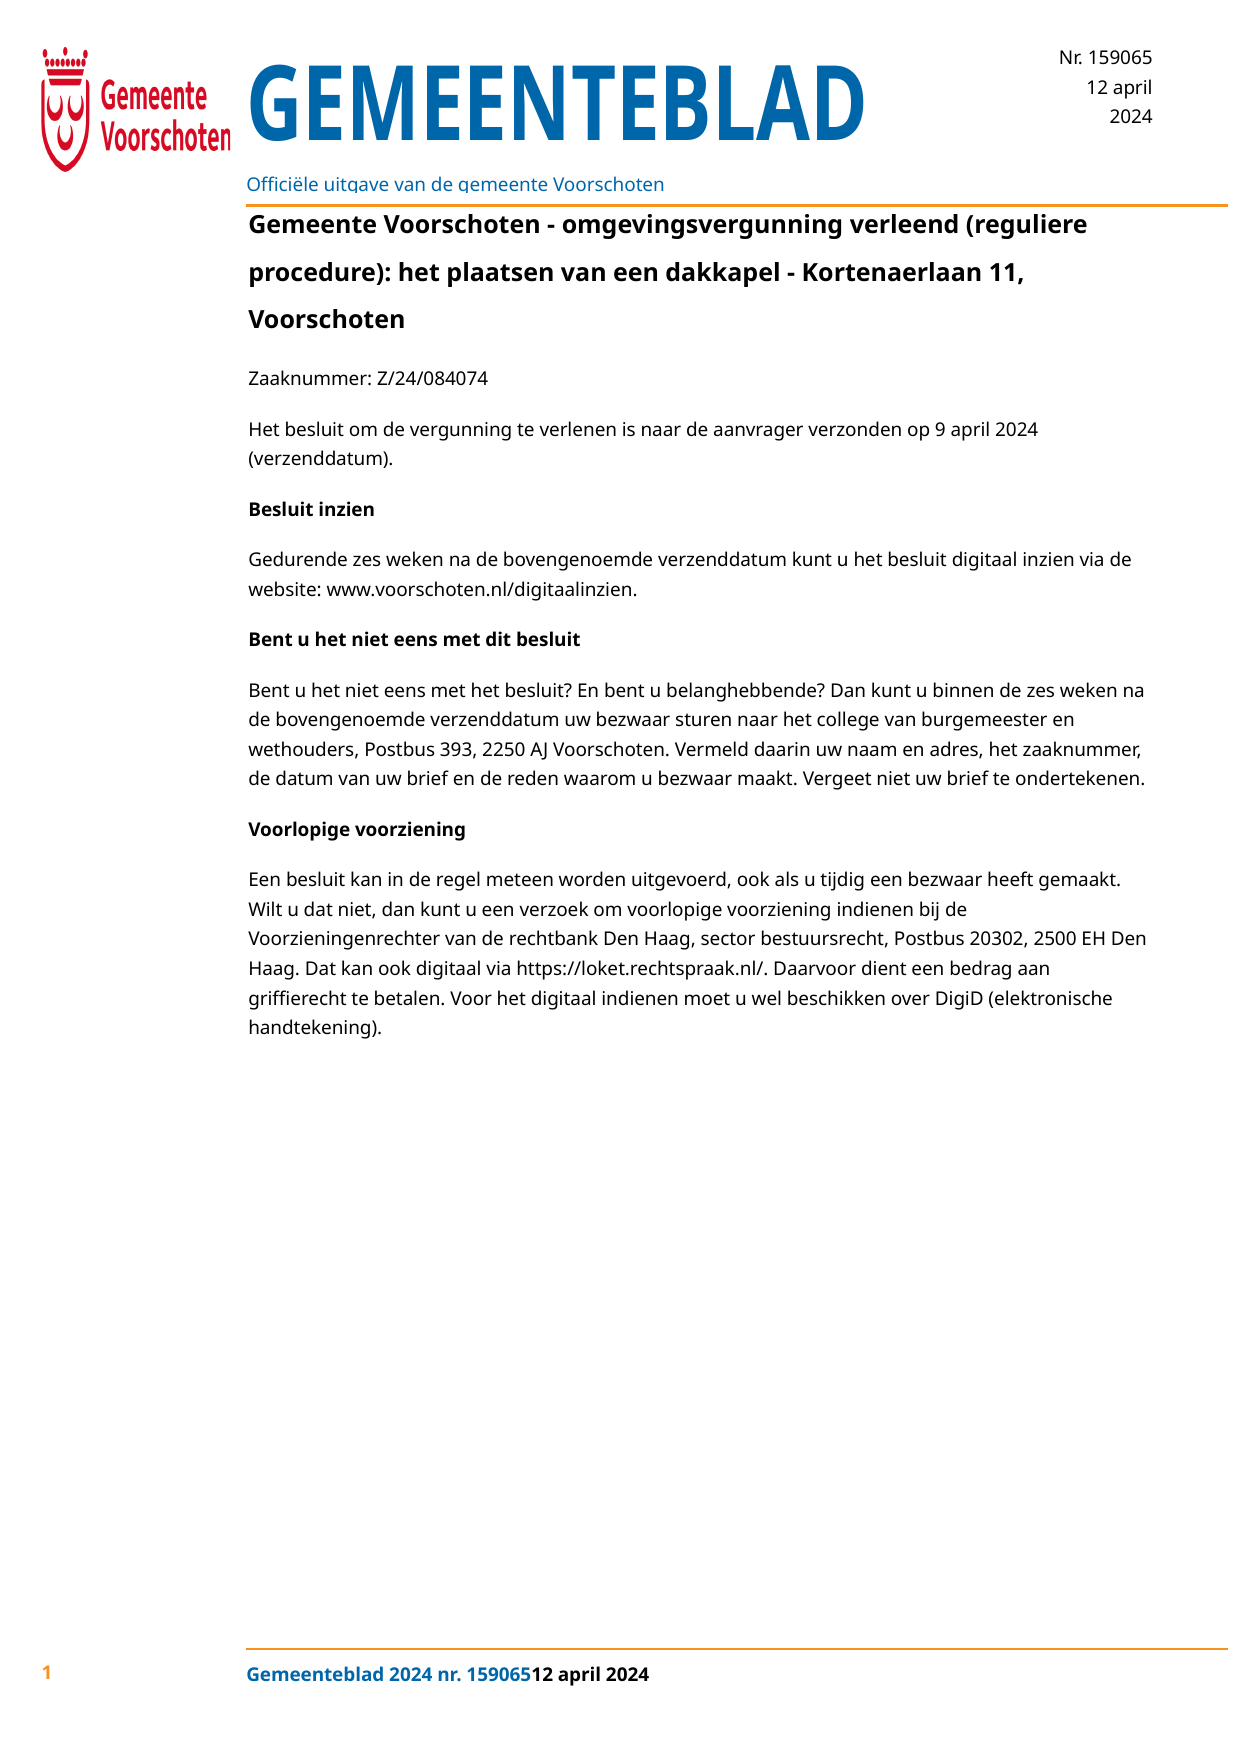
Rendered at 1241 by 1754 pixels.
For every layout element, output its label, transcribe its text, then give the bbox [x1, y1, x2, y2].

picture [41, 47, 231, 172]
text Een besluit kan in de regel meteen worden uitgevoerd, ook als u tijdig een bezwaar heeft gemaakt. Wilt u dat niet, dan kunt u een verzoek om voorlopige voorziening indienen bij de Voorzieningenrechter van de rechtbank Den Haag, sector bestuursrecht, Postbus 20302, 2500 EH Den Haag. Dat kan ook digitaal via https://loket.rechtspraak.nl/. Daarvoor dient een bedrag aan griffierecht te betalen. Voor het digitaal indienen moet u wel beschikken over DigiD (elektronische handtekening). [248, 866, 1152, 1040]
text Bent u het niet eens met dit besluit [248, 626, 1152, 652]
text Voorlopige voorziening [248, 816, 1152, 842]
text Zaaknummer: Z/24/084074 [248, 366, 1152, 391]
text Bent u het niet eens met het besluit? En bent u belanghebbende? Dan kunt u binnen de zes weken na de bovengenoemde verzenddatum uw bezwaar sturen naar het college van burgemeester en wethouders, Postbus 393, 2250 AJ Voorschoten. Vermeld daarin uw naam en adres, het zaaknummer, de datum van uw brief en de reden waarom u bezwaar maakt. Vergeet niet uw brief te ondertekenen. [248, 677, 1152, 791]
text Besluit inzien [248, 496, 1152, 522]
text Het besluit om de vergunning te verlenen is naar de aanvrager verzonden op 9 april 2024 (verzenddatum). [248, 416, 1152, 471]
text Gedurende zes weken na de bovengenoemde verzenddatum kunt u het besluit digitaal inzien via de website: www.voorschoten.nl/digitaalinzien. [248, 546, 1152, 602]
text Gemeente Voorschoten - omgevingsvergunning verleend (reguliere procedure): het plaatsen van een dakkapel - Kortenaerlaan 11, Voorschoten [248, 207, 1152, 336]
